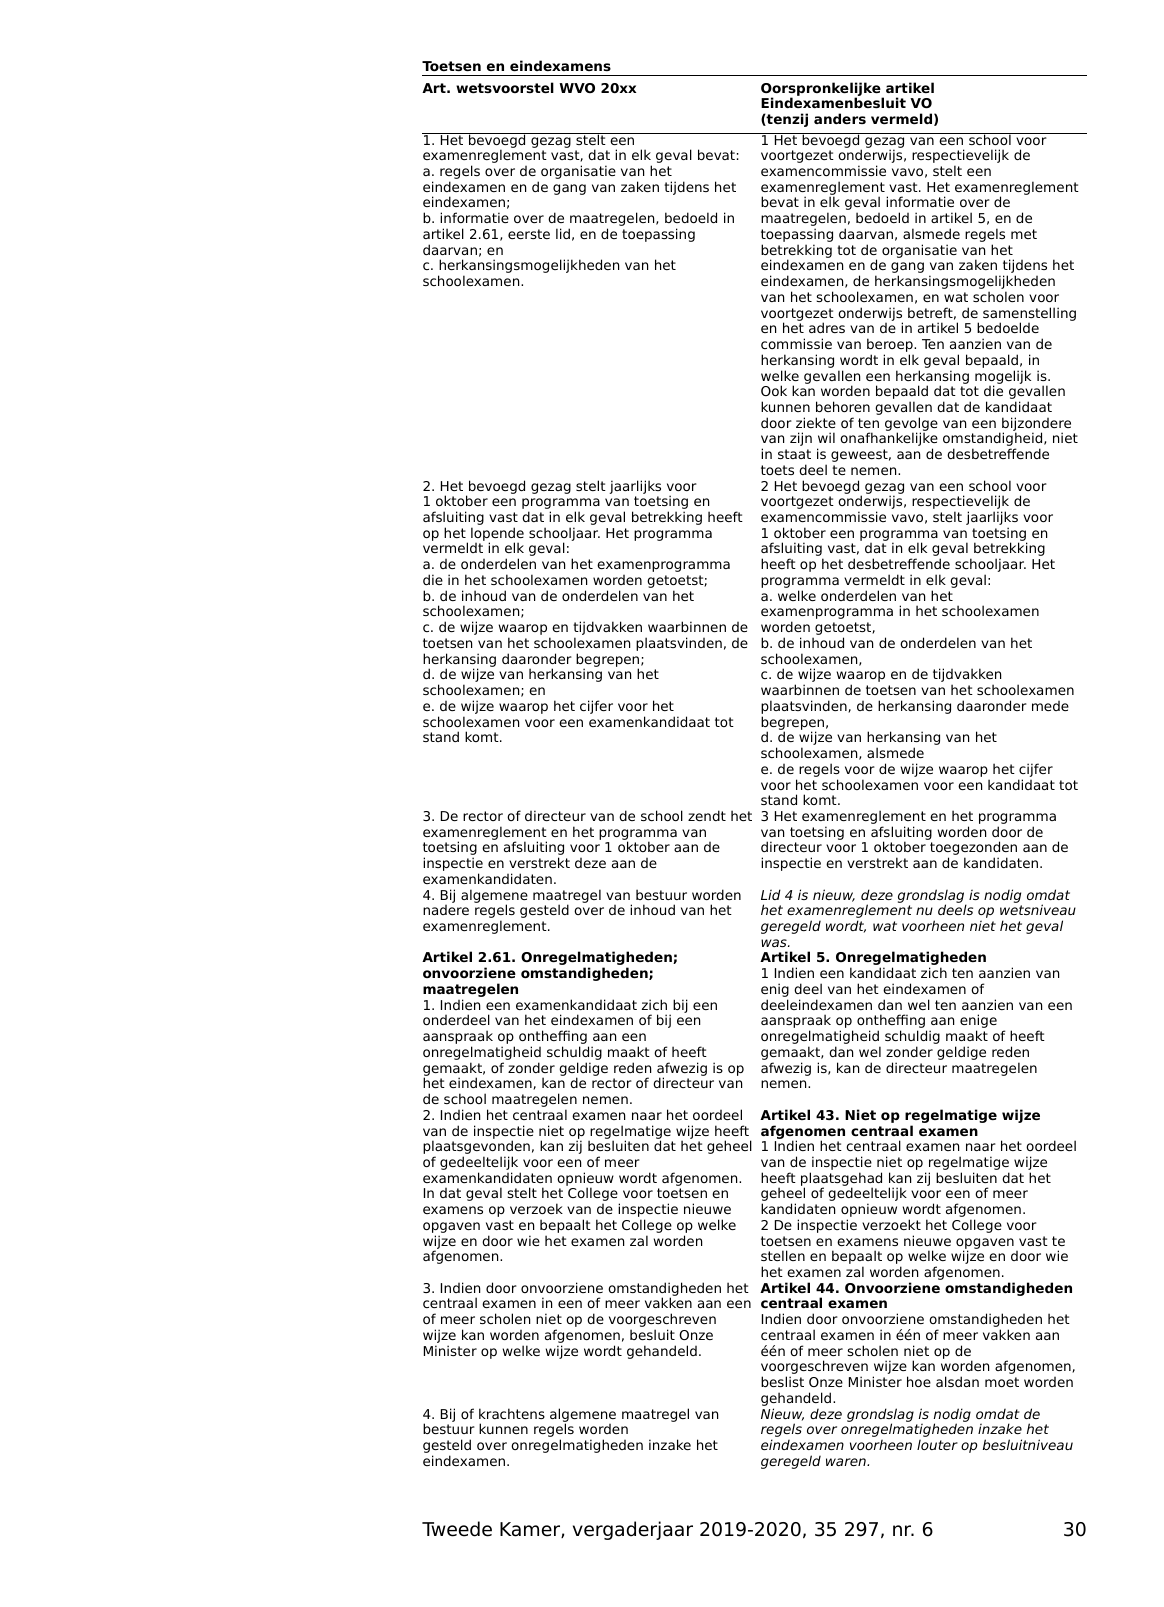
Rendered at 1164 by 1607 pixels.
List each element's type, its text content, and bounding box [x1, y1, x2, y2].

table_cell 3. De rector of directeur van de school zendt het examenreglement en het programma van toetsing en afsluiting voor 1 oktober aan de inspectie en verstrekt deze aan de examenkandidaten. [422, 809, 754, 887]
table_cell 2. Het bevoegd gezag stelt jaarlijks voor 1 oktober een programma van toetsing en afsluiting vast dat in elk geval betrekking heeft op het lopende schooljaar. Het programma vermeldt in elk geval: a. de onderdelen van het examenprogramma die in het schoolexamen worden getoetst; b. de inhoud van de onderdelen van het schoolexamen; c. de wijze waarop en tijdvakken waarbinnen de toetsen van het schoolexamen plaatsvinden, de herkansing daaronder begrepen; d. de wijze van herkansing van het schoolexamen; en e. de wijze waarop het cijfer voor het schoolexamen voor een examenkandidaat tot stand komt. [422, 479, 754, 809]
table_cell 1 Het bevoegd gezag van een school voor voortgezet onderwijs, respectievelijk de examencommissie vavo, stelt een examenreglement vast. Het examenreglement bevat in elk geval informatie over de maatregelen, bedoeld in artikel 5, en de toepassing daarvan, alsmede regels met betrekking tot de organisatie van het eindexamen en de gang van zaken tijdens het eindexamen, de herkansingsmogelijkheden van het schoolexamen, en wat scholen voor voortgezet onderwijs betreft, de samenstelling en het adres van de in artikel 5 bedoelde commissie van beroep. Ten aanzien van de herkansing wordt in elk geval bepaald, in welke gevallen een herkansing mogelijk is. Ook kan worden bepaald dat tot die gevallen kunnen behoren gevallen dat de kandidaat door ziekte of ten gevolge van een bijzondere van zijn wil onafhankelijke omstandigheid, niet in staat is geweest, aan de desbetreffende toets deel te nemen. [754, 134, 1087, 478]
table_cell Art. wetsvoorstel WVO 20xx [422, 76, 754, 132]
table_cell 2. Indien het centraal examen naar het oordeel van de inspectie niet op regelmatige wijze heeft plaatsgevonden, kan zij besluiten dat het geheel of gedeeltelijk voor een of meer examenkandidaten opnieuw wordt afgenomen. In dat geval stelt het College voor toetsen en examens op verzoek van de inspectie nieuwe opgaven vast en bepaalt het College op welke wijze en door wie het examen zal worden afgenomen. [422, 1108, 754, 1281]
table_cell 2 Het bevoegd gezag van een school voor voortgezet onderwijs, respectievelijk de examencommissie vavo, stelt jaarlijks voor 1 oktober een programma van toetsing en afsluiting vast, dat in elk geval betrekking heeft op het desbetreffende schooljaar. Het programma vermeldt in elk geval: a. welke onderdelen van het examenprogramma in het schoolexamen worden getoetst, b. de inhoud van de onderdelen van het schoolexamen, c. de wijze waarop en de tijdvakken waarbinnen de toetsen van het schoolexamen plaatsvinden, de herkansing daaronder mede begrepen, d. de wijze van herkansing van het schoolexamen, alsmede e. de regels voor de wijze waarop het cijfer voor het schoolexamen voor een kandidaat tot stand komt. [754, 479, 1087, 809]
table_cell Artikel 43. Niet op regelmatige wijze afgenomen centraal examen 1 Indien het centraal examen naar het oordeel van de inspectie niet op regelmatige wijze heeft plaatsgehad kan zij besluiten dat het geheel of gedeeltelijk voor een of meer kandidaten opnieuw wordt afgenomen. 2 De inspectie verzoekt het College voor toetsen en examens nieuwe opgaven vast te stellen en bepaalt op welke wijze en door wie het examen zal worden afgenomen. [754, 1108, 1087, 1281]
table_cell Artikel 44. Onvoorziene omstandigheden centraal examen Indien door onvoorziene omstandigheden het centraal examen in één of meer vakken aan één of meer scholen niet op de voorgeschreven wijze kan worden afgenomen, beslist Onze Minister hoe alsdan moet worden gehandeld. [754, 1281, 1087, 1406]
table_cell Lid 4 is nieuw, deze grondslag is nodig omdat het examenreglement nu deels op wetsniveau geregeld wordt, wat voorheen niet het geval was. [754, 888, 1087, 950]
table_cell 4. Bij algemene maatregel van bestuur worden nadere regels gesteld over de inhoud van het examenreglement. [422, 888, 754, 950]
table_cell 4. Bij of krachtens algemene maatregel van bestuur kunnen regels worden gesteld over onregelmatigheden inzake het eindexamen. [422, 1406, 754, 1469]
table_cell Artikel 2.61. Onregelmatigheden; onvoorziene omstandigheden; maatregelen 1. Indien een examenkandidaat zich bij een onderdeel van het eindexamen of bij een aanspraak op ontheffing aan een onregelmatigheid schuldig maakt of heeft gemaakt, of zonder geldige reden afwezig is op het eindexamen, kan de rector of directeur van de school maatregelen nemen. [422, 950, 754, 1108]
table_header Toetsen en eindexamens [422, 59, 1087, 75]
table_cell 3 Het examenreglement en het programma van toetsing en afsluiting worden door de directeur voor 1 oktober toegezonden aan de inspectie en verstrekt aan de kandidaten. [754, 809, 1087, 887]
table_cell 3. Indien door onvoorziene omstandigheden het centraal examen in een of meer vakken aan een of meer scholen niet op de voorgeschreven wijze kan worden afgenomen, besluit Onze Minister op welke wijze wordt gehandeld. [422, 1281, 754, 1406]
table_cell Oorspronkelijke artikel Eindexamenbesluit VO (tenzij anders vermeld) [754, 76, 1087, 132]
table_cell 1. Het bevoegd gezag stelt een examenreglement vast, dat in elk geval bevat: a. regels over de organisatie van het eindexamen en de gang van zaken tijdens het eindexamen; b. informatie over de maatregelen, bedoeld in artikel 2.61, eerste lid, en de toepassing daarvan; en c. herkansingsmogelijkheden van het schoolexamen. [422, 134, 754, 478]
table_cell Artikel 5. Onregelmatigheden 1 Indien een kandidaat zich ten aanzien van enig deel van het eindexamen of deeleindexamen dan wel ten aanzien van een aanspraak op ontheffing aan enige onregelmatigheid schuldig maakt of heeft gemaakt, dan wel zonder geldige reden afwezig is, kan de directeur maatregelen nemen. [754, 950, 1087, 1108]
table_cell Nieuw, deze grondslag is nodig omdat de regels over onregelmatigheden inzake het eindexamen voorheen louter op besluitniveau geregeld waren. [754, 1406, 1087, 1469]
